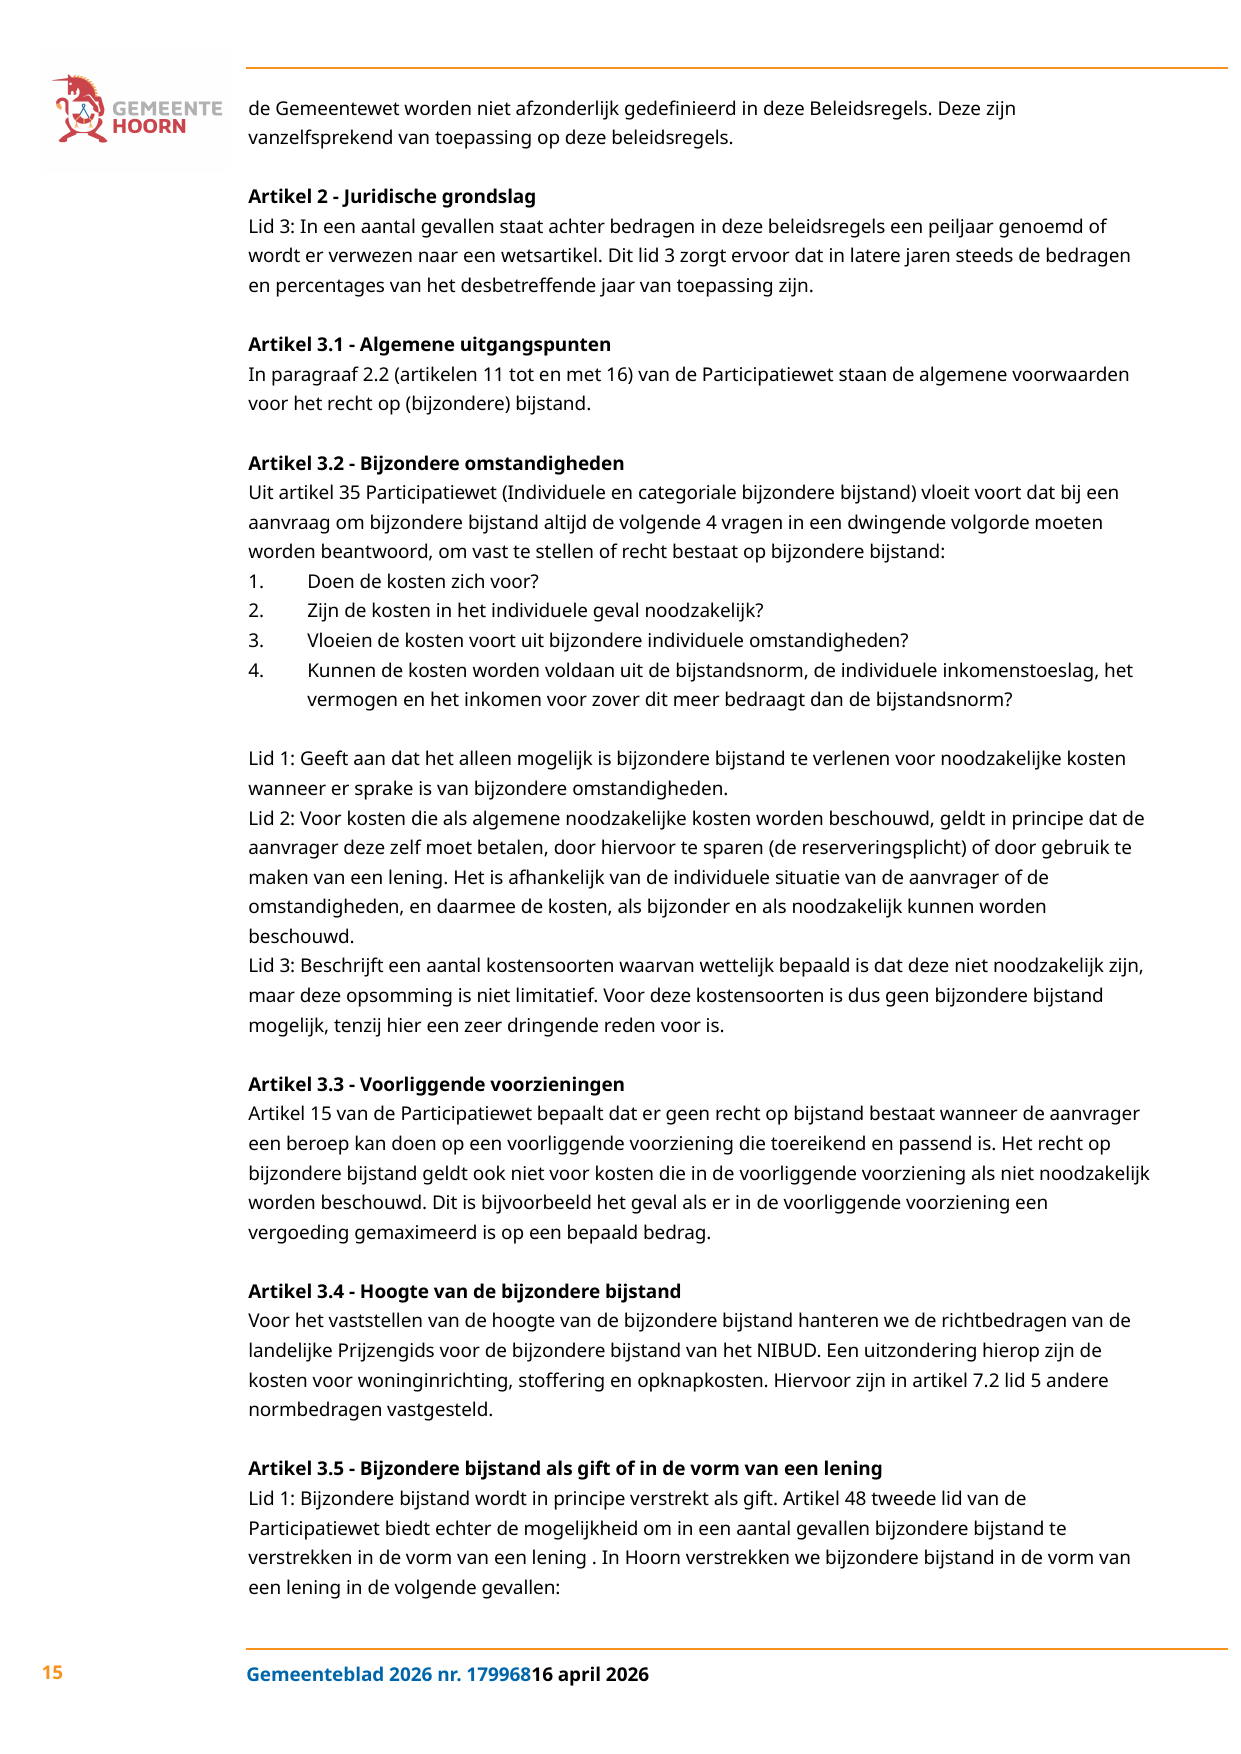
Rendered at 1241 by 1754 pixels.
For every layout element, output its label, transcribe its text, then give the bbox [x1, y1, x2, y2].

text Artikel 3.2 - Bijzondere omstandigheden [248, 450, 1152, 476]
text Lid 3: In een aantal gevallen staat achter bedragen in deze beleidsregels een peiljaar genoemd of wordt er verwezen naar een wetsartikel. Dit lid 3 zorgt ervoor dat in latere jaren steeds de bedragen en percentages van het desbetreffende jaar van toepassing zijn. [248, 213, 1152, 298]
text Artikel 3.1 - Algemene uitgangspunten [248, 331, 1152, 357]
text Artikel 3.3 - Voorliggende voorzieningen [248, 1071, 1152, 1097]
text Artikel 3.4 - Hoogte van de bijzondere bijstand [248, 1278, 1152, 1304]
list Doen de kosten zich voor? [248, 568, 1152, 594]
text Lid 1: Geeft aan dat het alleen mogelijk is bijzondere bijstand te verlenen voor noodzakelijke kosten wanneer er sprake is van bijzondere omstandigheden. [248, 746, 1152, 801]
list Kunnen de kosten worden voldaan uit de bijstandsnorm, de individuele inkomenstoeslag, het vermogen en het inkomen voor zover dit meer bedraagt dan de bijstandsnorm? [248, 657, 1152, 712]
text Lid 3: Beschrijft een aantal kostensoorten waarvan wettelijk bepaald is dat deze niet noodzakelijk zijn, maar deze opsomming is niet limitatief. Voor deze kostensoorten is dus geen bijzondere bijstand mogelijk, tenzij hier een zeer dringende reden voor is. [248, 953, 1152, 1038]
picture [41, 47, 231, 172]
list Zijn de kosten in het individuele geval noodzakelijk? [248, 598, 1152, 623]
text de Gemeentewet worden niet afzonderlijk gedefinieerd in deze Beleidsregels. Deze zijn vanzelfsprekend van toepassing op deze beleidsregels. [248, 95, 1152, 150]
text Artikel 2 - Juridische grondslag [248, 183, 1152, 209]
text Uit artikel 35 Participatiewet (Individuele en categoriale bijzondere bijstand) vloeit voort dat bij een aanvraag om bijzondere bijstand altijd de volgende 4 vragen in een dwingende volgorde moeten worden beantwoord, om vast te stellen of recht bestaat op bijzondere bijstand: [248, 479, 1152, 564]
text Voor het vaststellen van de hoogte van de bijzondere bijstand hanteren we de richtbedragen van de landelijke Prijzengids voor de bijzondere bijstand van het NIBUD. Een uitzondering hierop zijn de kosten voor woninginrichting, stoffering en opknapkosten. Hiervoor zijn in artikel 7.2 lid 5 andere normbedragen vastgesteld. [248, 1308, 1152, 1422]
text Artikel 3.5 - Bijzondere bijstand als gift of in de vorm van een lening [248, 1456, 1152, 1481]
text In paragraaf 2.2 (artikelen 11 tot en met 16) van de Participatiewet staan de algemene voorwaarden voor het recht op (bijzondere) bijstand. [248, 361, 1152, 416]
text Lid 1: Bijzondere bijstand wordt in principe verstrekt als gift. Artikel 48 tweede lid van de Participatiewet biedt echter de mogelijkheid om in een aantal gevallen bijzondere bijstand te verstrekken in de vorm van een lening . In Hoorn verstrekken we bijzondere bijstand in de vorm van een lening in de volgende gevallen: [248, 1485, 1152, 1600]
list Vloeien de kosten voort uit bijzondere individuele omstandigheden? [248, 627, 1152, 653]
text Artikel 15 van de Participatiewet bepaalt dat er geen recht op bijstand bestaat wanneer de aanvrager een beroep kan doen op een voorliggende voorziening die toereikend en passend is. Het recht op bijzondere bijstand geldt ook niet voor kosten die in de voorliggende voorziening als niet noodzakelijk worden beschouwd. Dit is bijvoorbeeld het geval als er in de voorliggende voorziening een vergoeding gemaximeerd is op een bepaald bedrag. [248, 1101, 1152, 1245]
text Lid 2: Voor kosten die als algemene noodzakelijke kosten worden beschouwd, geldt in principe dat de aanvrager deze zelf moet betalen, door hiervoor te sparen (de reserveringsplicht) of door gebruik te maken van een lening. Het is afhankelijk van de individuele situatie van de aanvrager of de omstandigheden, en daarmee de kosten, als bijzonder en als noodzakelijk kunnen worden beschouwd. [248, 805, 1152, 949]
